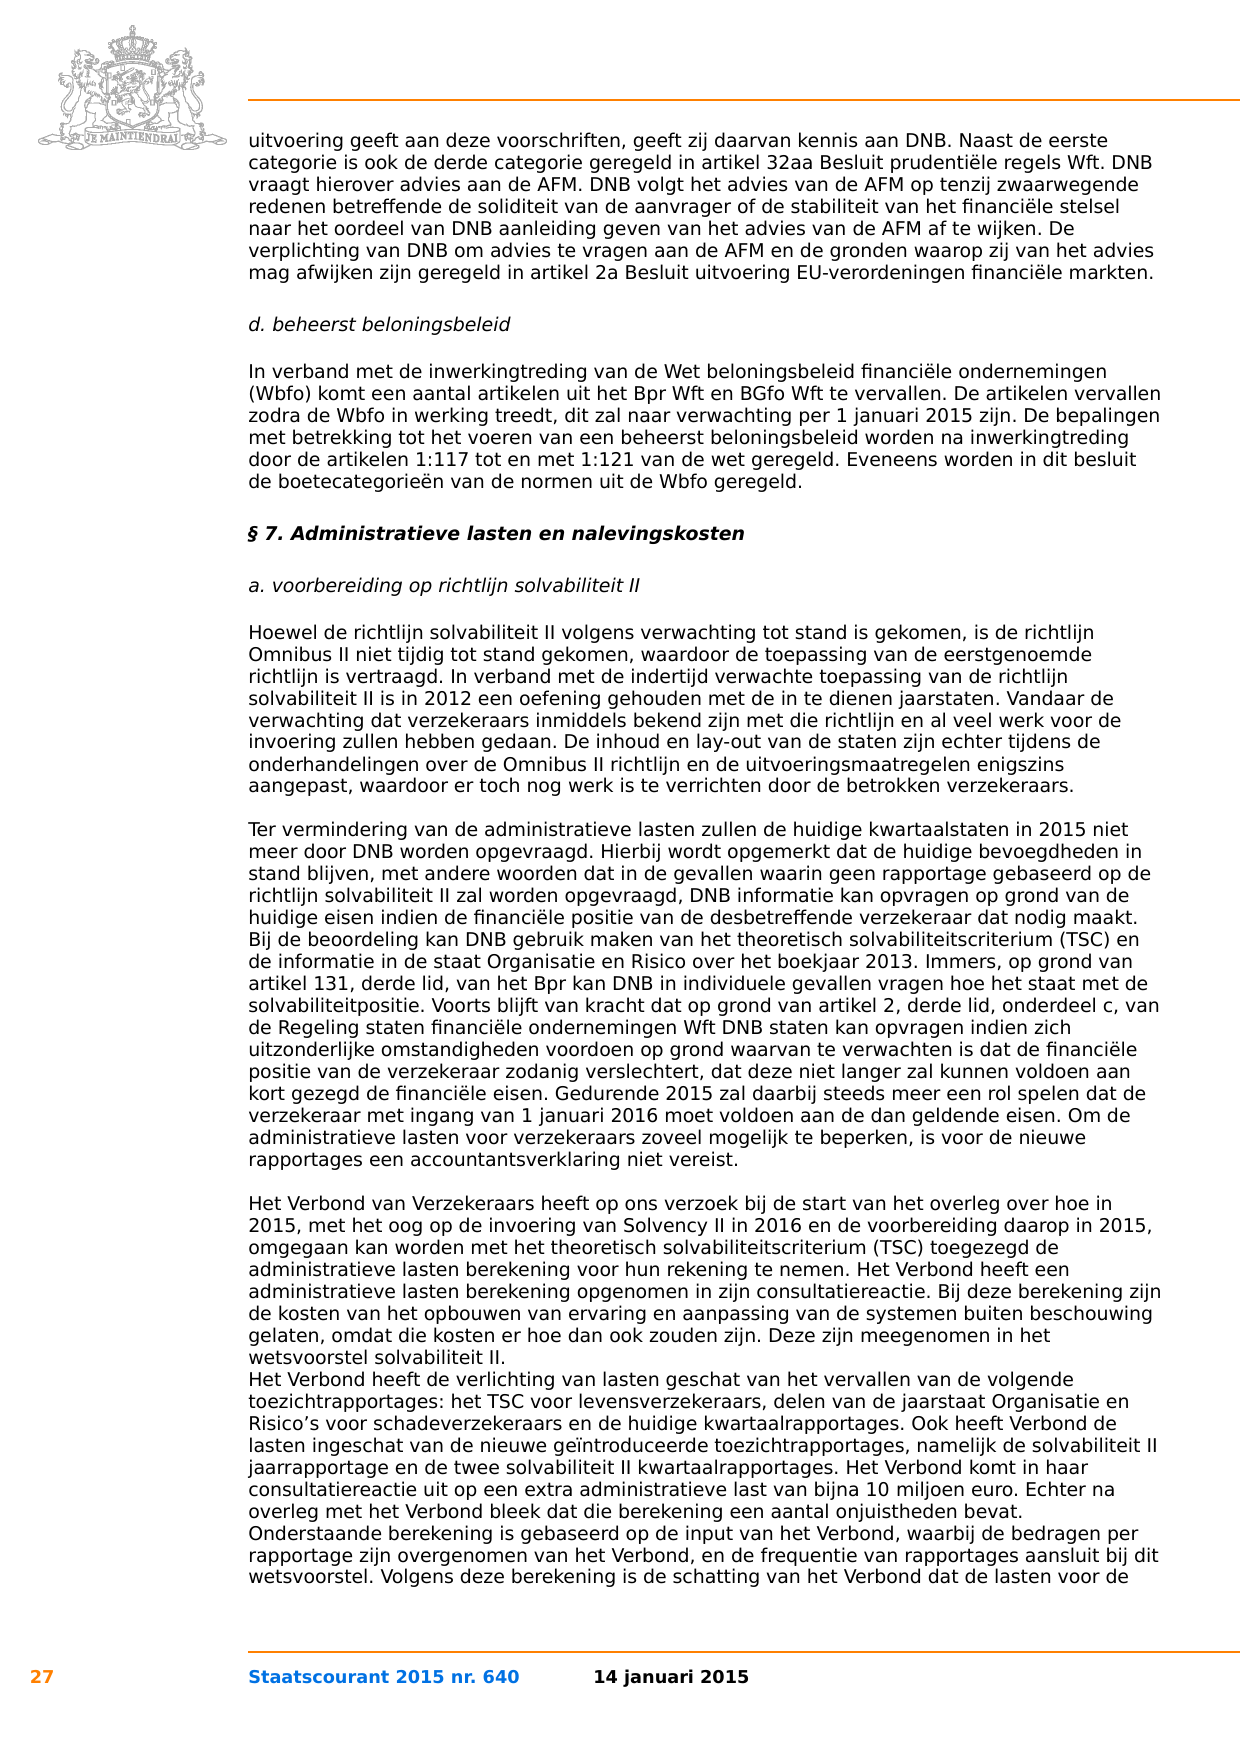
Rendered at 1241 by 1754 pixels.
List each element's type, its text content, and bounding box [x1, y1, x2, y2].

picture [38, 25, 227, 150]
subtitle § 7. Administratieve lasten en nalevingskosten [248, 523, 1163, 544]
subtitle a. voorbereiding op richtlijn solvabiliteit II [248, 574, 1163, 597]
text uitvoering geeft aan deze voorschriften, geeft zij daarvan kennis aan DNB. Naast de eerste categorie is ook de derde categorie geregeld in artikel 32aa Besluit prudentiële regels Wft. DNB vraagt hierover advies aan de AFM. DNB volgt het advies van de AFM op tenzij zwaarwegende redenen betreffende de soliditeit van de aanvrager of de stabiliteit van het financiële stelsel naar het oordeel van DNB aanleiding geven van het advies van de AFM af te wijken. De verplichting van DNB om advies te vragen aan de AFM en de gronden waarop zij van het advies mag afwijken zijn geregeld in artikel 2a Besluit uitvoering EU-verordeningen financiële markten. [248, 130, 1163, 284]
text In verband met de inwerkingtreding van de Wet beloningsbeleid financiële ondernemingen (Wbfo) komt een aantal artikelen uit het Bpr Wft en BGfo Wft te vervallen. De artikelen vervallen zodra de Wbfo in werking treedt, dit zal naar verwachting per 1 januari 2015 zijn. De bepalingen met betrekking tot het voeren van een beheerst beloningsbeleid worden na inwerkingtreding door de artikelen 1:117 tot en met 1:121 van de wet geregeld. Eveneens worden in dit besluit de boetecategorieën van de normen uit de Wbfo geregeld. [248, 361, 1163, 493]
text Hoewel de richtlijn solvabiliteit II volgens verwachting tot stand is gekomen, is de richtlijn Omnibus II niet tijdig tot stand gekomen, waardoor de toepassing van de eerstgenoemde richtlijn is vertraagd. In verband met de indertijd verwachte toepassing van de richtlijn solvabiliteit II is in 2012 een oefening gehouden met de in te dienen jaarstaten. Vandaar de verwachting dat verzekeraars inmiddels bekend zijn met die richtlijn en al veel werk voor de invoering zullen hebben gedaan. De inhoud en lay-out van de staten zijn echter tijdens de onderhandelingen over de Omnibus II richtlijn en de uitvoeringsmaatregelen enigszins aangepast, waardoor er toch nog werk is te verrichten door de betrokken verzekeraars. [248, 622, 1163, 797]
text Het Verbond heeft de verlichting van lasten geschat van het vervallen van de volgende toezichtrapportages: het TSC voor levensverzekeraars, delen van de jaarstaat Organisatie en Risico’s voor schadeverzekeraars en de huidige kwartaalrapportages. Ook heeft Verbond de lasten ingeschat van de nieuwe geïntroduceerde toezichtrapportages, namelijk de solvabiliteit II jaarrapportage en de twee solvabiliteit II kwartaalrapportages. Het Verbond komt in haar consultatiereactie uit op een extra administratieve last van bijna 10 miljoen euro. Echter na overleg met het Verbond bleek dat die berekening een aantal onjuistheden bevat. Onderstaande berekening is gebaseerd op de input van het Verbond, waarbij de bedragen per rapportage zijn overgenomen van het Verbond, en de frequentie van rapportages aansluit bij dit wetsvoorstel. Volgens deze berekening is de schatting van het Verbond dat de lasten voor de [248, 1369, 1163, 1588]
subtitle d. beheerst beloningsbeleid [248, 314, 1163, 336]
text Ter vermindering van de administratieve lasten zullen de huidige kwartaalstaten in 2015 niet meer door DNB worden opgevraagd. Hierbij wordt opgemerkt dat de huidige bevoegdheden in stand blijven, met andere woorden dat in de gevallen waarin geen rapportage gebaseerd op de richtlijn solvabiliteit II zal worden opgevraagd, DNB informatie kan opvragen op grond van de huidige eisen indien de financiële positie van de desbetreffende verzekeraar dat nodig maakt. Bij de beoordeling kan DNB gebruik maken van het theoretisch solvabiliteitscriterium (TSC) en de informatie in de staat Organisatie en Risico over het boekjaar 2013. Immers, op grond van artikel 131, derde lid, van het Bpr kan DNB in individuele gevallen vragen hoe het staat met de solvabiliteitpositie. Voorts blijft van kracht dat op grond van artikel 2, derde lid, onderdeel c, van de Regeling staten financiële ondernemingen Wft DNB staten kan opvragen indien zich uitzonderlijke omstandigheden voordoen op grond waarvan te verwachten is dat de financiële positie van de verzekeraar zodanig verslechtert, dat deze niet langer zal kunnen voldoen aan kort gezegd de financiële eisen. Gedurende 2015 zal daarbij steeds meer een rol spelen dat de verzekeraar met ingang van 1 januari 2016 moet voldoen aan de dan geldende eisen. Om de administratieve lasten voor verzekeraars zoveel mogelijk te beperken, is voor de nieuwe rapportages een accountantsverklaring niet vereist. [248, 819, 1163, 1171]
text Het Verbond van Verzekeraars heeft op ons verzoek bij de start van het overleg over hoe in 2015, met het oog op de invoering van Solvency II in 2016 en de voorbereiding daarop in 2015, omgegaan kan worden met het theoretisch solvabiliteitscriterium (TSC) toegezegd de administratieve lasten berekening voor hun rekening te nemen. Het Verbond heeft een administratieve lasten berekening opgenomen in zijn consultatiereactie. Bij deze berekening zijn de kosten van het opbouwen van ervaring en aanpassing van de systemen buiten beschouwing gelaten, omdat die kosten er hoe dan ook zouden zijn. Deze zijn meegenomen in het wetsvoorstel solvabiliteit II. [248, 1193, 1163, 1369]
